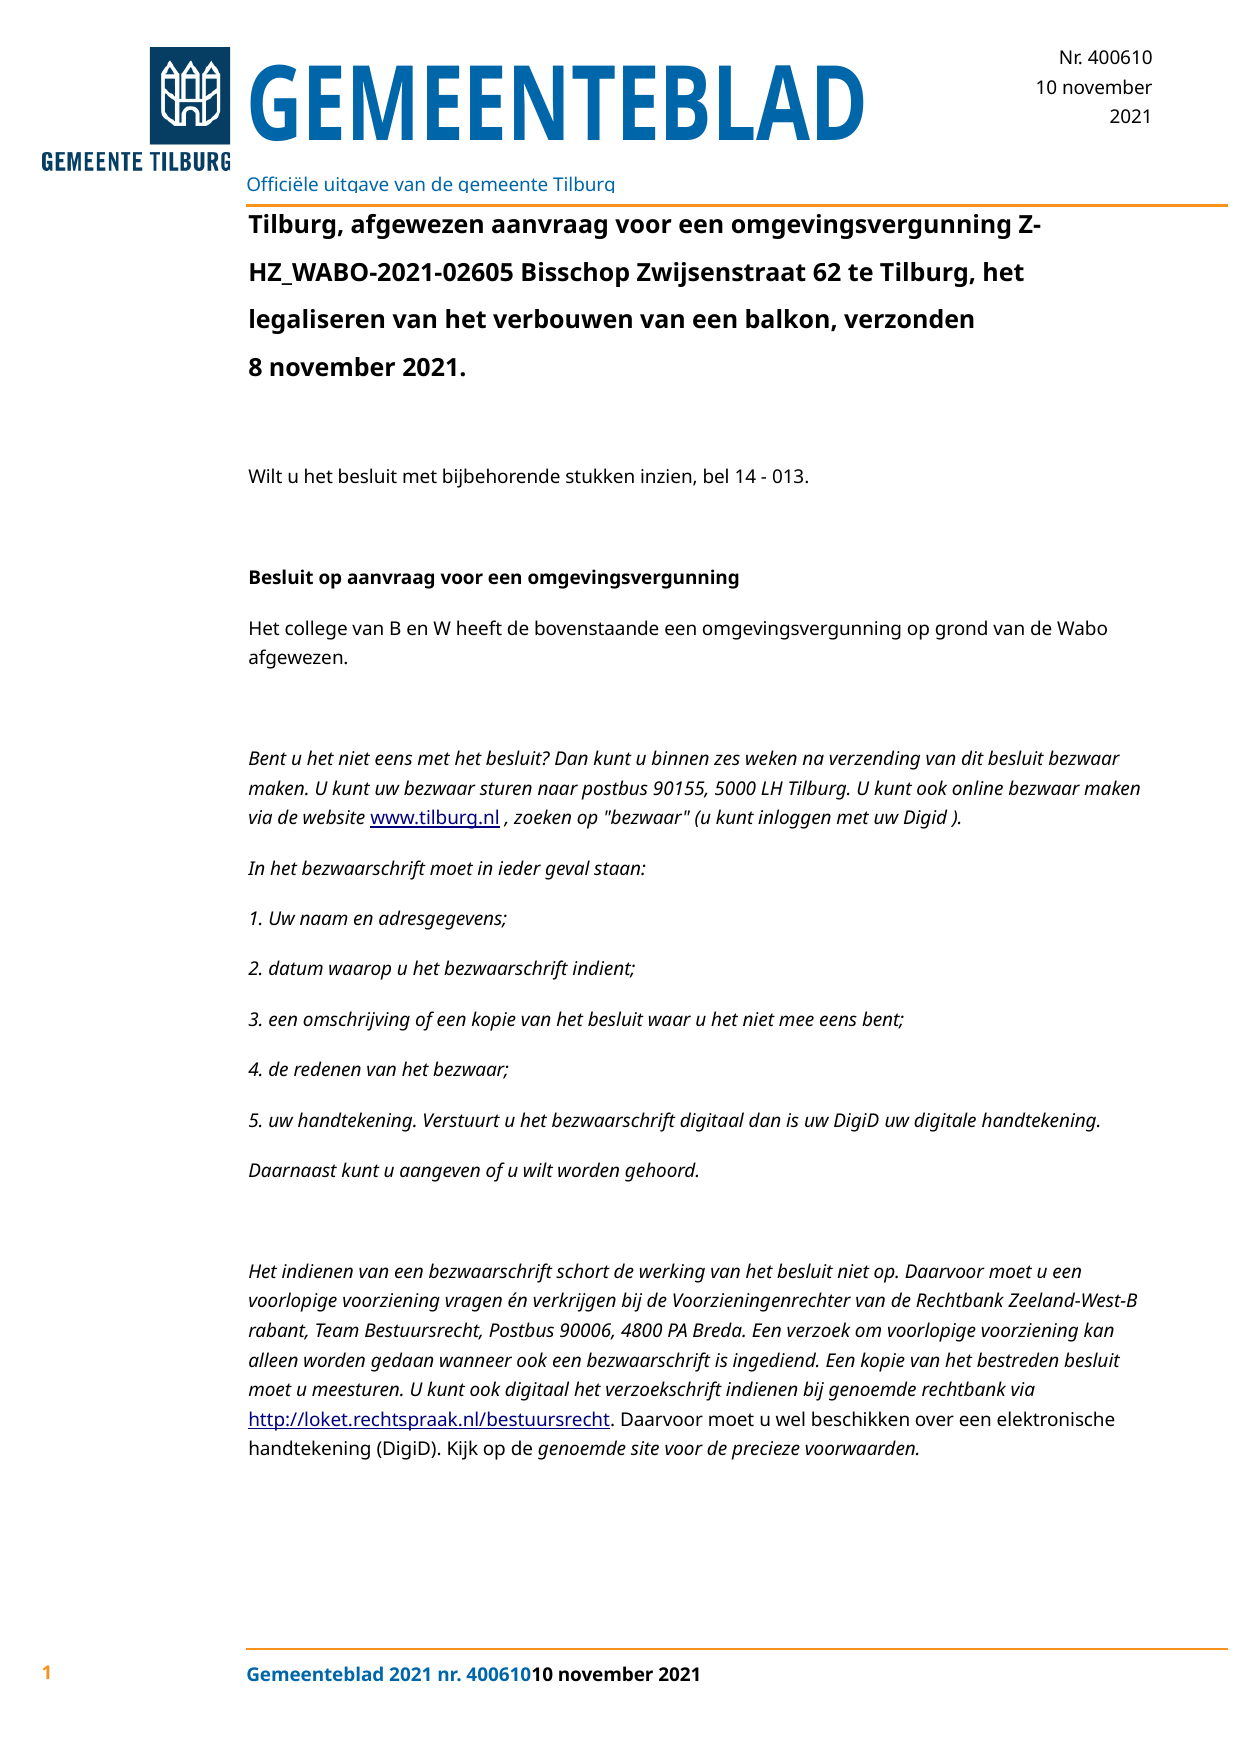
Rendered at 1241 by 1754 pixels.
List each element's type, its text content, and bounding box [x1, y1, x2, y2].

text Besluit op aanvraag voor een omgevingsvergunning [248, 564, 1152, 590]
text Wilt u het besluit met bijbehorende stukken inzien, bel 14 - 013. [248, 463, 1152, 489]
text Het indienen van een bezwaarschrift schort de werking van het besluit niet op. Daarvoor moet u een voorlopige voorziening vragen én verkrijgen bij de Voorzieningenrechter van de Rechtbank Zeeland-West-B rabant, Team Bestuursrecht, Postbus 90006, 4800 PA Breda. Een verzoek om voorlopige voorziening kan alleen worden gedaan wanneer ook een bezwaarschrift is ingediend. Een kopie van het bestreden besluit moet u meesturen. U kunt ook digitaal het verzoekschrift indienen bij genoemde rechtbank via http://loket.rechtspraak.nl/bestuursrecht. Daarvoor moet u wel beschikken over een elektronische handtekening (DigiD). Kijk op de genoemde site voor de precieze voorwaarden. [248, 1258, 1152, 1461]
text Het college van B en W heeft de bovenstaande een omgevingsvergunning op grond van de Wabo afgewezen. [248, 615, 1152, 670]
text 3. een omschrijving of een kopie van het besluit waar u het niet mee eens bent; [248, 1006, 1152, 1032]
text 2. datum waarop u het bezwaarschrift indient; [248, 956, 1152, 981]
text 1. Uw naam en adresgegevens; [248, 905, 1152, 931]
picture [41, 47, 231, 172]
text Bent u het niet eens met het besluit? Dan kunt u binnen zes weken na verzending van dit besluit bezwaar maken. U kunt uw bezwaar sturen naar postbus 90155, 5000 LH Tilburg. U kunt ook online bezwaar maken via de website www.tilburg.nl , zoeken op "bezwaar" (u kunt inloggen met uw Digid ). [248, 745, 1152, 830]
text Tilburg, afgewezen aanvraag voor een omgevingsvergunning Z-HZ_WABO-2021-02605 Bisschop Zwijsenstraat 62 te Tilburg, het legaliseren van het verbouwen van een balkon, verzonden 8 november 2021. [248, 207, 1152, 384]
text Daarnaast kunt u aangeven of u wilt worden gehoord. [248, 1157, 1152, 1183]
text 5. uw handtekening. Verstuurt u het bezwaarschrift digitaal dan is uw DigiD uw digitale handtekening. [248, 1107, 1152, 1133]
text 4. de redenen van het bezwaar; [248, 1056, 1152, 1082]
text In het bezwaarschrift moet in ieder geval staan: [248, 855, 1152, 881]
